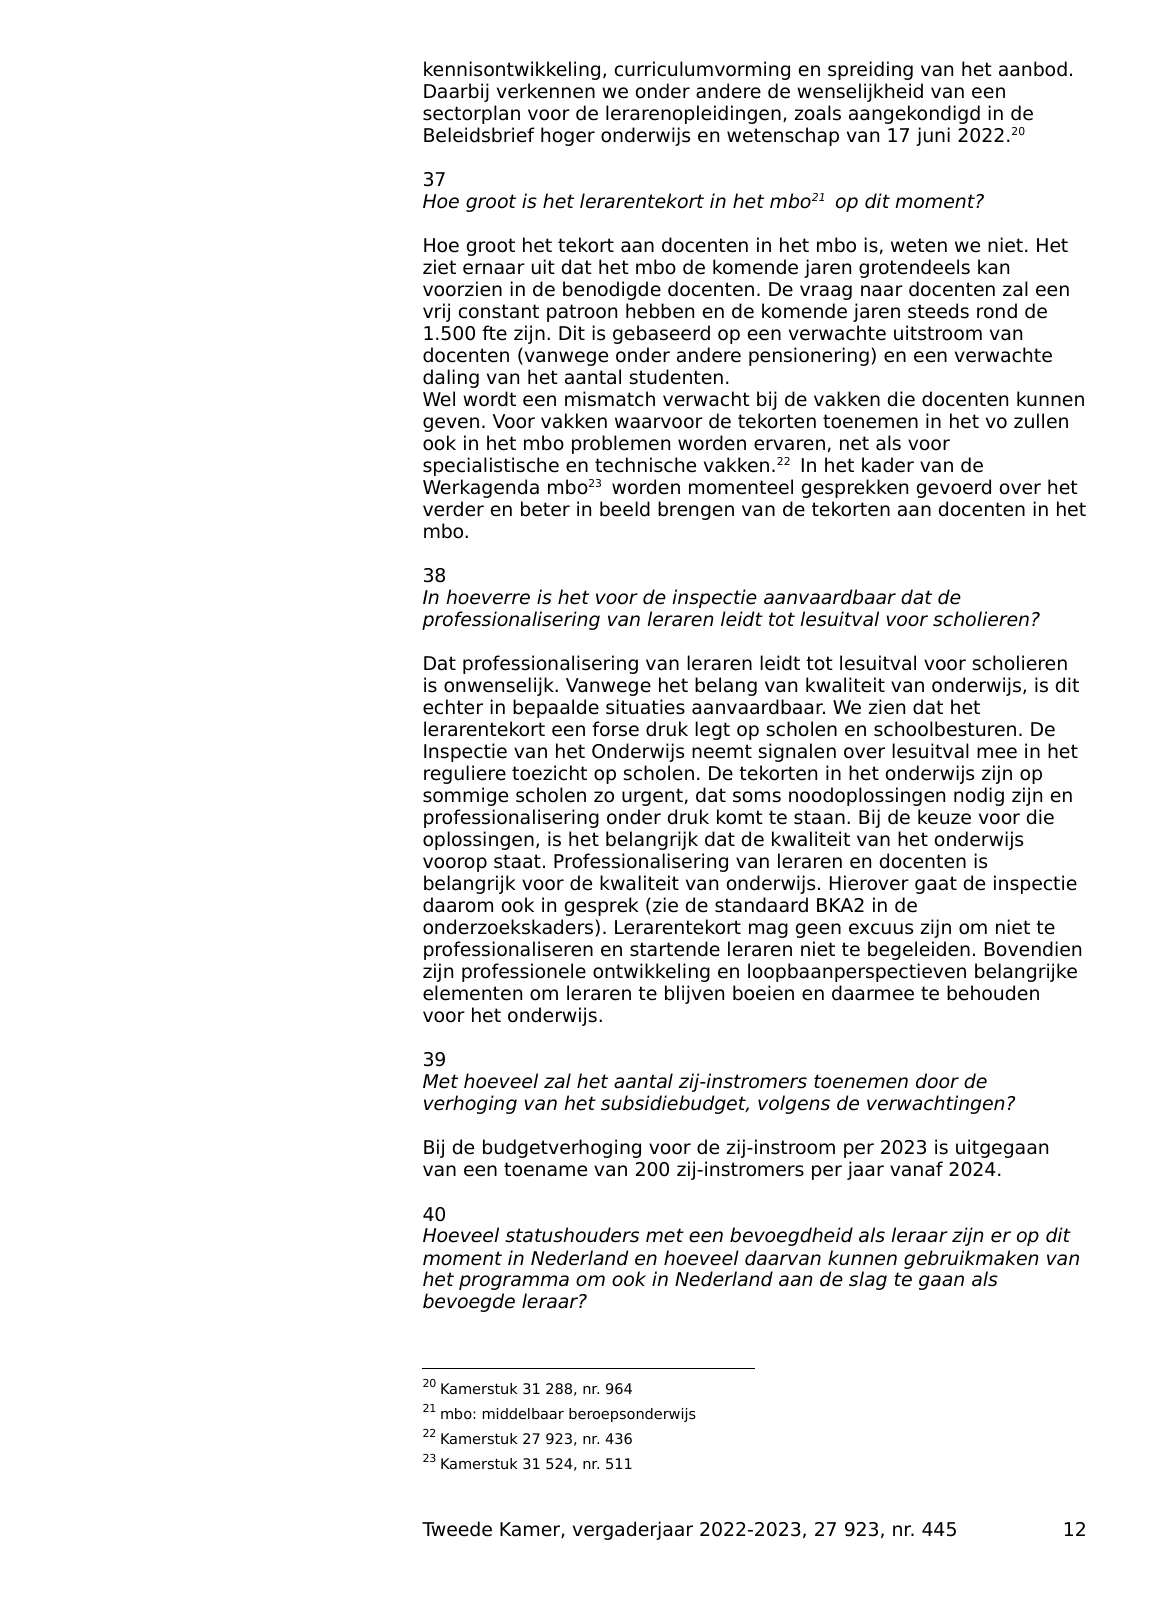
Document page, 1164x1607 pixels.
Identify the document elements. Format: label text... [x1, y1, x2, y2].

text Kamerstuk 31 288, nr. 964 [422, 1377, 1087, 1399]
text Hoe groot het tekort aan docenten in het mbo is, weten we niet. Het ziet ernaar uit dat het mbo de komende jaren grotendeels kan voorzien in de benodigde docenten. De vraag naar docenten zal een vrij constant patroon hebben en de komende jaren steeds rond de 1.500 fte zijn. Dit is gebaseerd op een verwachte uitstroom van docenten (vanwege onder andere pensionering) en een verwachte daling van het aantal studenten. [422, 235, 1087, 389]
text In hoeverre is het voor de inspectie aanvaardbaar dat de professionalisering van leraren leidt tot lesuitval voor scholieren? [422, 587, 1087, 631]
text Wel wordt een mismatch verwacht bij de vakken die docenten kunnen geven. Voor vakken waarvoor de tekorten toenemen in het vo zullen ook in het mbo problemen worden ervaren, net als voor specialistische en technische vakken. In het kader van de Werkagenda mbo worden momenteel gesprekken gevoerd over het verder en beter in beeld brengen van de tekorten aan docenten in het mbo. [422, 389, 1087, 543]
text Kamerstuk 27 923, nr. 436 [422, 1427, 1087, 1449]
text 39 [422, 1049, 1087, 1071]
text Hoeveel statushouders met een bevoegdheid als leraar zijn er op dit moment in Nederland en hoeveel daarvan kunnen gebruikmaken van het programma om ook in Nederland aan de slag te gaan als bevoegde leraar? [422, 1225, 1087, 1313]
text 38 [422, 565, 1087, 587]
text Kamerstuk 31 524, nr. 511 [422, 1452, 1087, 1474]
text 37 [422, 169, 1087, 191]
text Bij de budgetverhoging voor de zij-instroom per 2023 is uitgegaan van een toename van 200 zij-instromers per jaar vanaf 2024. [422, 1137, 1087, 1181]
text kennisontwikkeling, curriculumvorming en spreiding van het aanbod. Daarbij verkennen we onder andere de wenselijkheid van een sectorplan voor de lerarenopleidingen, zoals aangekondigd in de Beleidsbrief hoger onderwijs en wetenschap van 17 juni 2022. [422, 59, 1087, 147]
text 40 [422, 1203, 1087, 1225]
text Hoe groot is het lerarentekort in het mbo op dit moment? [422, 191, 1087, 213]
text mbo: middelbaar beroepsonderwijs [422, 1402, 1087, 1424]
text Dat professionalisering van leraren leidt tot lesuitval voor scholieren is onwenselijk. Vanwege het belang van kwaliteit van onderwijs, is dit echter in bepaalde situaties aanvaardbaar. We zien dat het lerarentekort een forse druk legt op scholen en schoolbesturen. De Inspectie van het Onderwijs neemt signalen over lesuitval mee in het reguliere toezicht op scholen. De tekorten in het onderwijs zijn op sommige scholen zo urgent, dat soms noodoplossingen nodig zijn en professionalisering onder druk komt te staan. Bij de keuze voor die oplossingen, is het belangrijk dat de kwaliteit van het onderwijs voorop staat. Professionalisering van leraren en docenten is belangrijk voor de kwaliteit van onderwijs. Hierover gaat de inspectie daarom ook in gesprek (zie de standaard BKA2 in de onderzoekskaders). Lerarentekort mag geen excuus zijn om niet te professionaliseren en startende leraren niet te begeleiden. Bovendien zijn professionele ontwikkeling en loopbaanperspectieven belangrijke elementen om leraren te blijven boeien en daarmee te behouden voor het onderwijs. [422, 653, 1087, 1027]
text Met hoeveel zal het aantal zij-instromers toenemen door de verhoging van het subsidiebudget, volgens de verwachtingen? [422, 1071, 1087, 1115]
